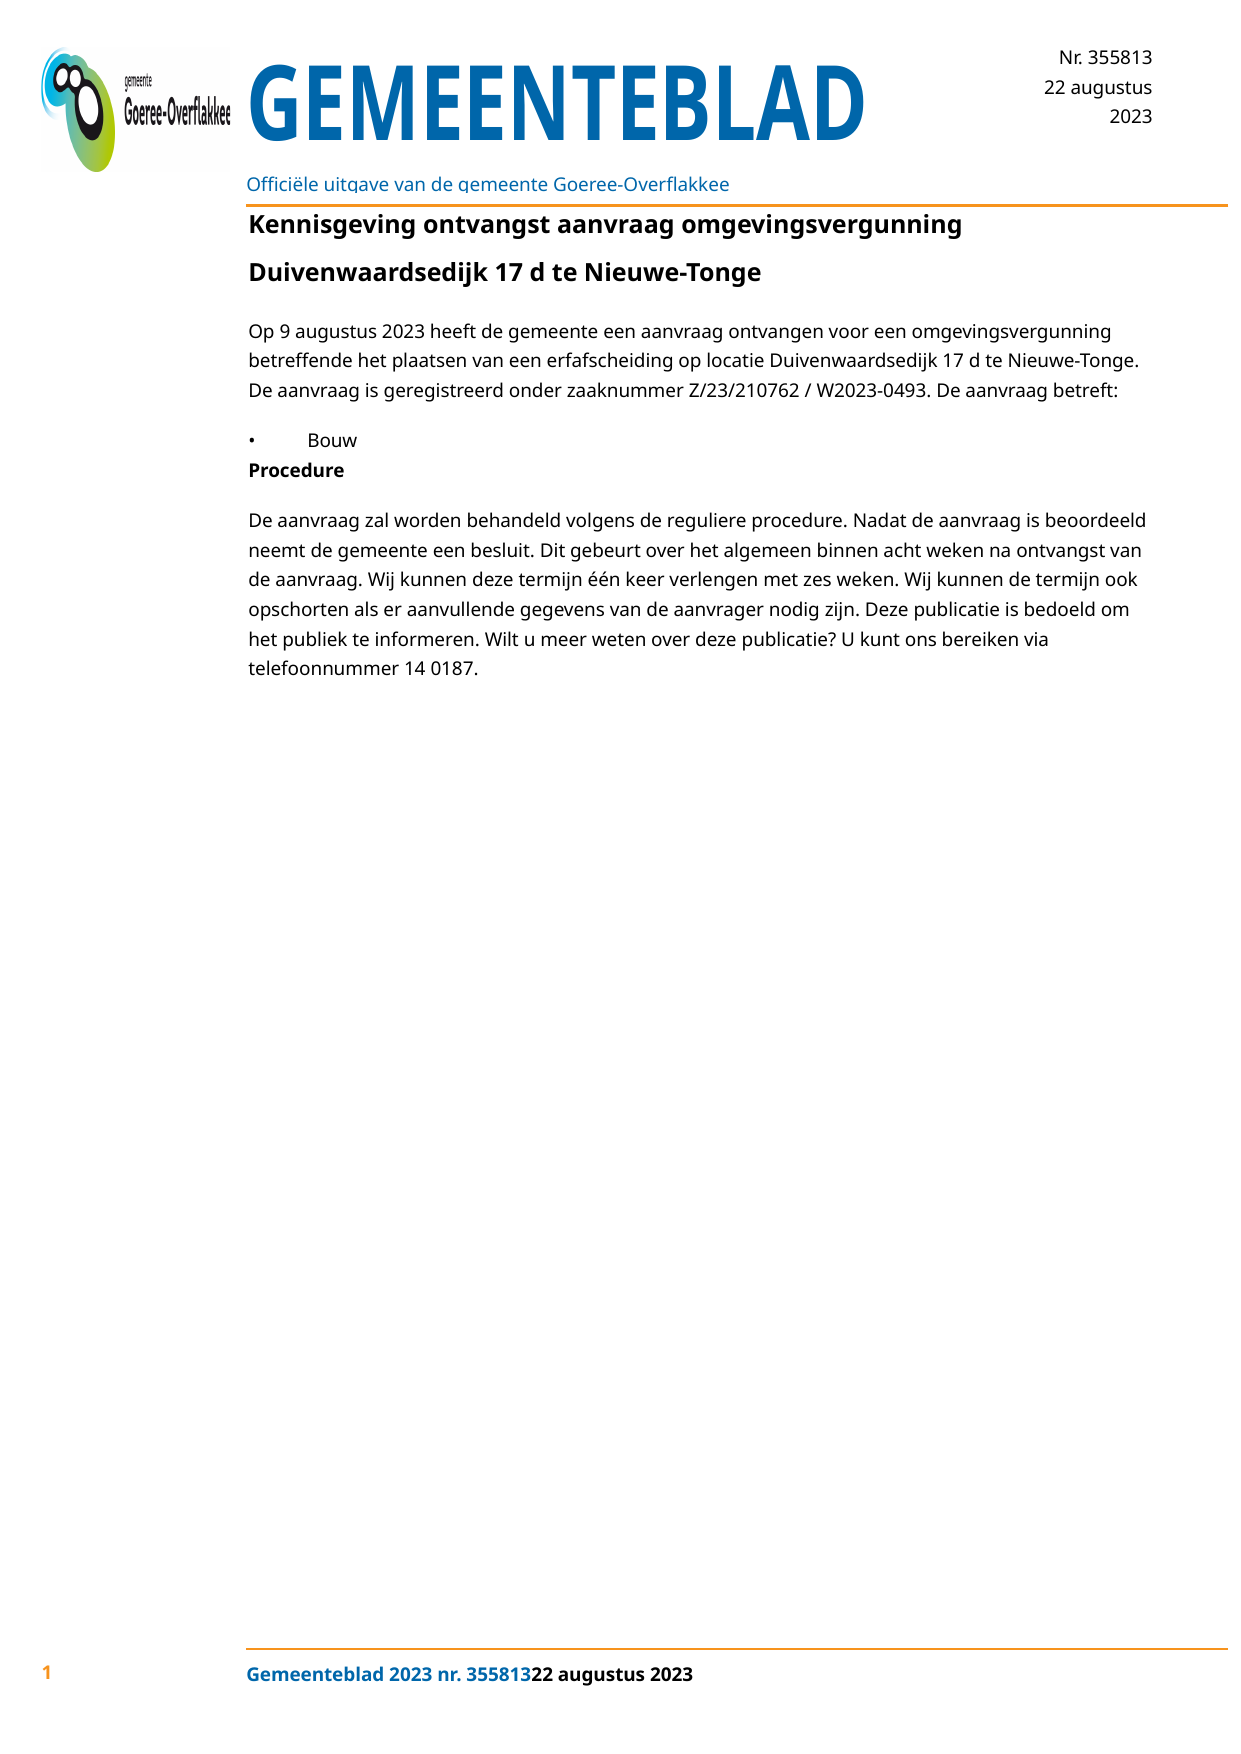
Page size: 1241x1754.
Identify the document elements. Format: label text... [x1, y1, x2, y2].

list Bouw [248, 427, 1152, 453]
picture [41, 47, 231, 172]
text De aanvraag zal worden behandeld volgens de reguliere procedure. Nadat de aanvraag is beoordeeld neemt de gemeente een besluit. Dit gebeurt over het algemeen binnen acht weken na ontvangst van de aanvraag. Wij kunnen deze termijn één keer verlengen met zes weken. Wij kunnen de termijn ook opschorten als er aanvullende gegevens van de aanvrager nodig zijn. Deze publicatie is bedoeld om het publiek te informeren. Wilt u meer weten over deze publicatie? U kunt ons bereiken via telefoonnummer 14 0187. [248, 507, 1152, 681]
text Op 9 augustus 2023 heeft de gemeente een aanvraag ontvangen voor een omgevingsvergunning betreffende het plaatsen van een erfafscheiding op locatie Duivenwaardsedijk 17 d te Nieuwe-Tonge. De aanvraag is geregistreerd onder zaaknummer Z/23/210762 / W2023-0493. De aanvraag betreft: [248, 318, 1152, 403]
text Kennisgeving ontvangst aanvraag omgevingsvergunning Duivenwaardsedijk 17 d te Nieuwe-Tonge [248, 207, 1152, 288]
text Procedure [248, 457, 1152, 483]
